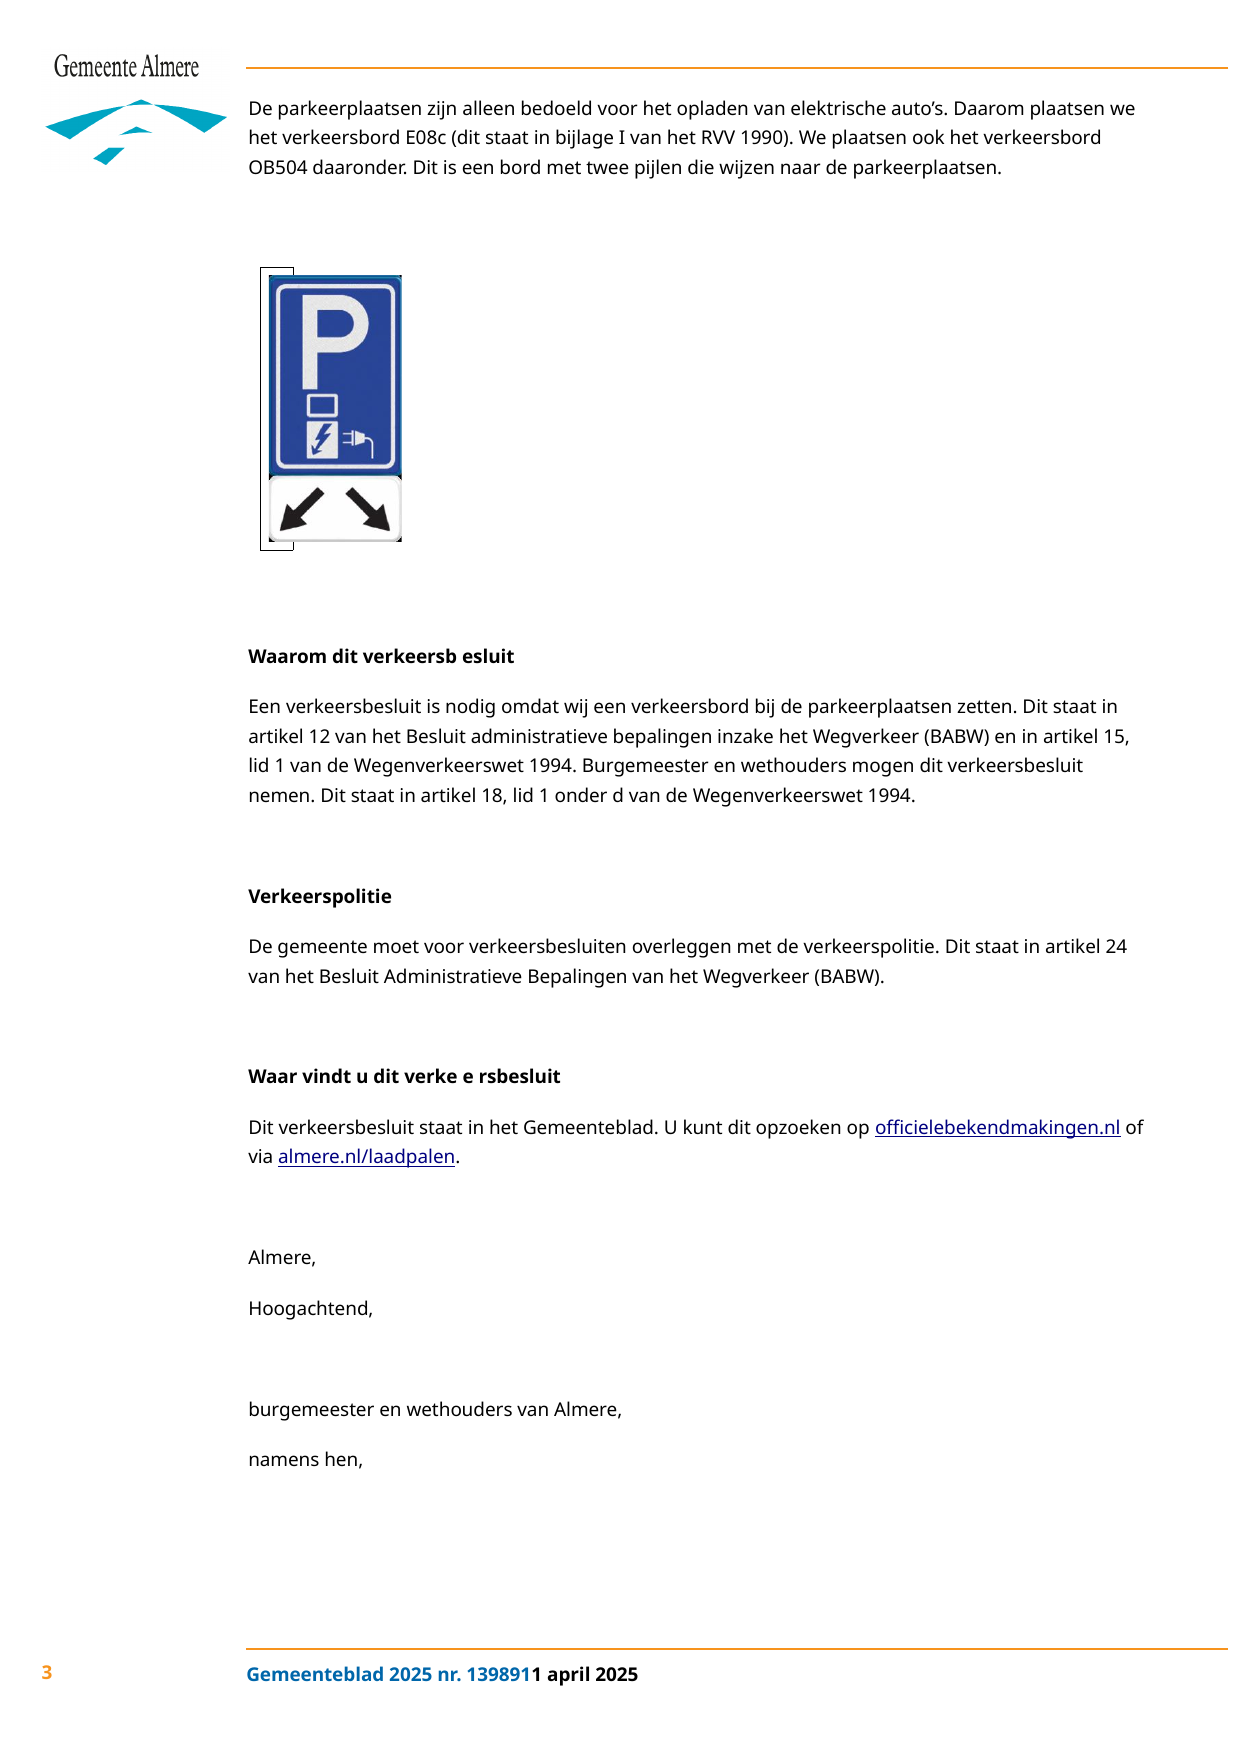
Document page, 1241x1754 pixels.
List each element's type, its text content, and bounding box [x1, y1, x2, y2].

text namens hen, [248, 1446, 1152, 1472]
text Verkeerspolitie [248, 883, 1152, 909]
text Waarom dit verkeersb esluit [248, 643, 1152, 669]
text Hoogachtend, [248, 1295, 1152, 1321]
text Almere, [248, 1244, 1152, 1270]
picture [268, 275, 402, 542]
text De gemeente moet voor verkeersbesluiten overleggen met de verkeerspolitie. Dit staat in artikel 24 van het Besluit Administratieve Bepalingen van het Wegverkeer (BABW). [248, 933, 1152, 989]
text burgemeester en wethouders van Almere, [248, 1396, 1152, 1422]
picture [41, 47, 231, 172]
text Dit verkeersbesluit staat in het Gemeenteblad. U kunt dit opzoeken op officielebekendmakingen.nl of via almere.nl/laadpalen. [248, 1114, 1152, 1169]
text De parkeerplaatsen zijn alleen bedoeld voor het opladen van elektrische auto’s. Daarom plaatsen we het verkeersbord E08c (dit staat in bijlage I van het RVV 1990). We plaatsen ook het verkeersbord OB504 daaronder. Dit is een bord met twee pijlen die wijzen naar de parkeerplaatsen. [248, 95, 1152, 180]
text Waar vindt u dit verke e rsbesluit [248, 1064, 1152, 1089]
text Een verkeersbesluit is nodig omdat wij een verkeersbord bij de parkeerplaatsen zetten. Dit staat in artikel 12 van het Besluit administratieve bepalingen inzake het Wegverkeer (BABW) en in artikel 15, lid 1 van de Wegenverkeerswet 1994. Burgemeester en wethouders mogen dit verkeersbesluit nemen. Dit staat in artikel 18, lid 1 onder d van de Wegenverkeerswet 1994. [248, 693, 1152, 808]
